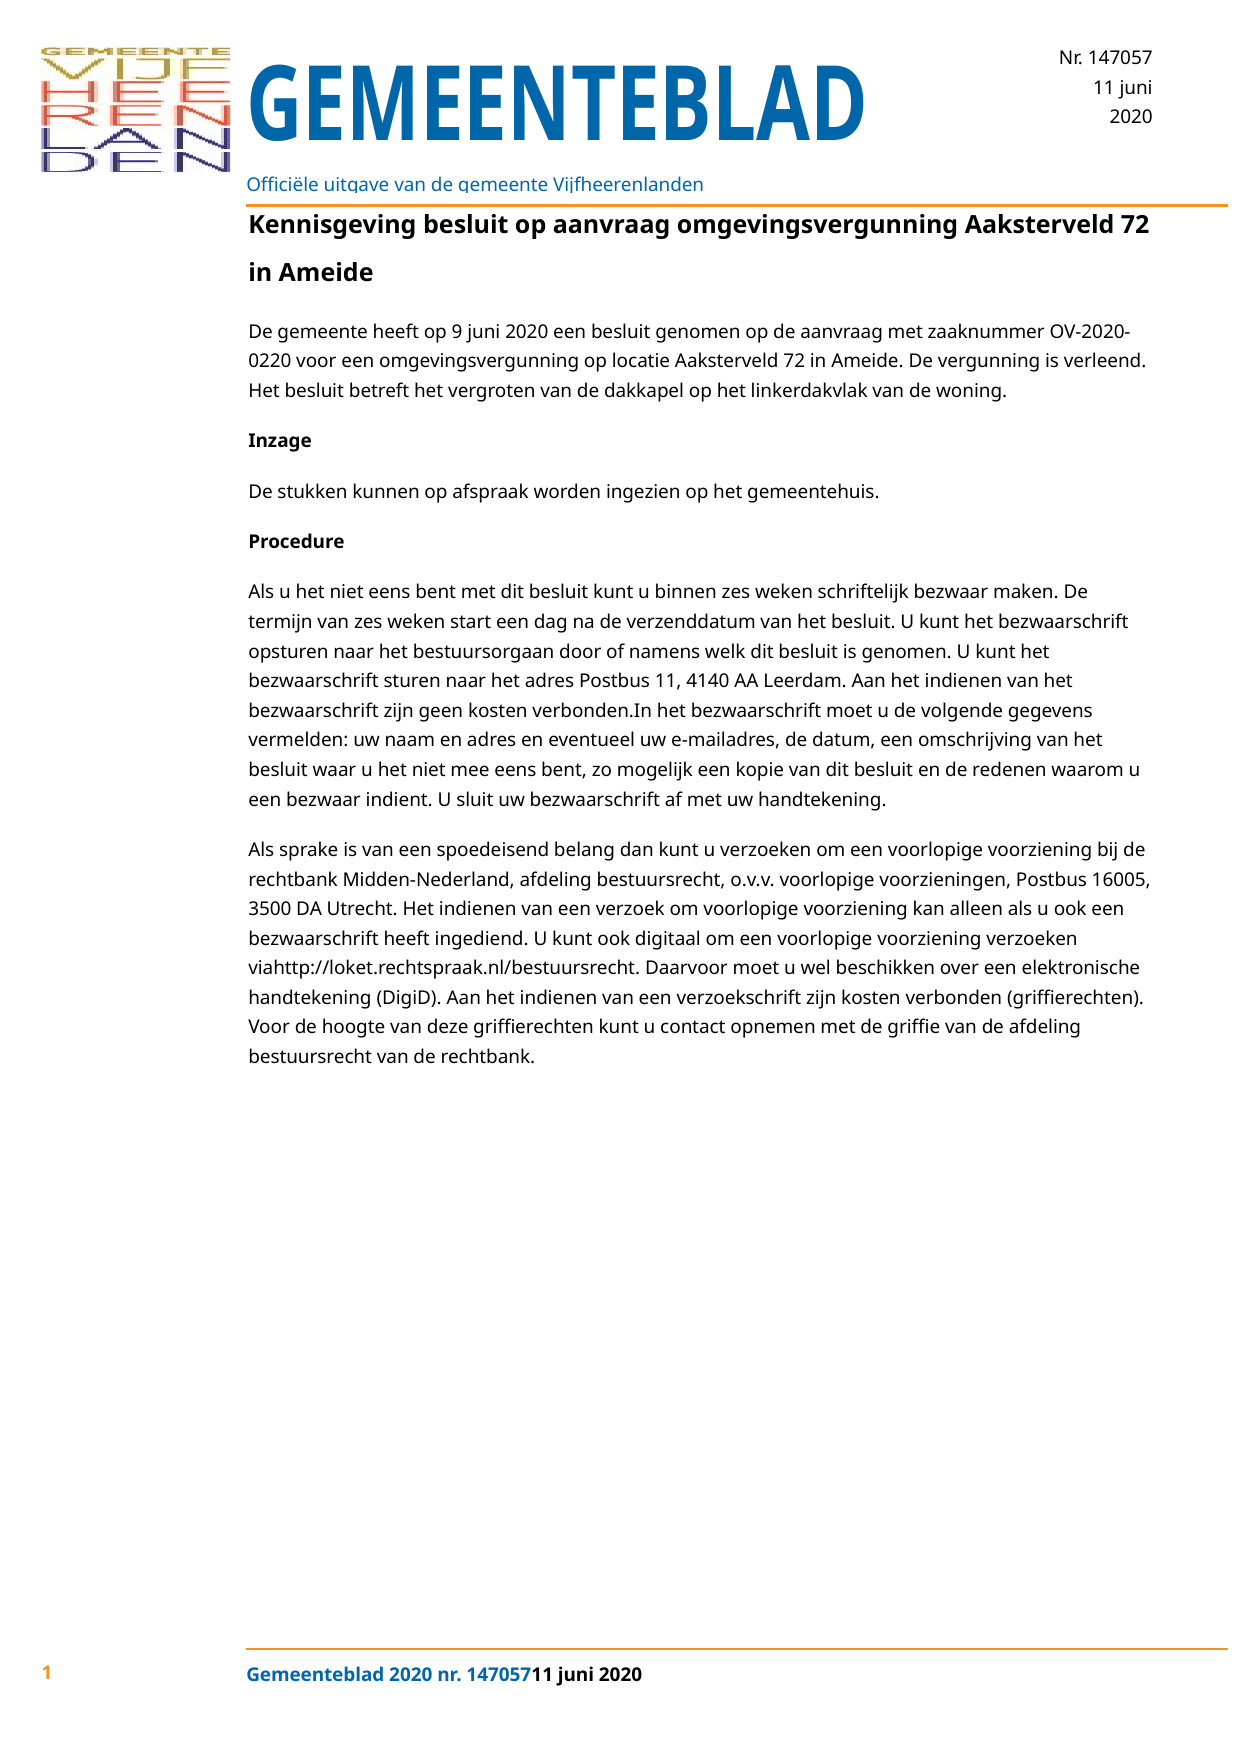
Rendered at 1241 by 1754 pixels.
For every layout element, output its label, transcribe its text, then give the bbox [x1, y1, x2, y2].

picture [41, 47, 231, 172]
text Kennisgeving besluit op aanvraag omgevingsvergunning Aaksterveld 72 in Ameide [248, 207, 1152, 288]
text Procedure [248, 528, 1152, 554]
text Als u het niet eens bent met dit besluit kunt u binnen zes weken schriftelijk bezwaar maken. De termijn van zes weken start een dag na de verzenddatum van het besluit. U kunt het bezwaarschrift opsturen naar het bestuursorgaan door of namens welk dit besluit is genomen. U kunt het bezwaarschrift sturen naar het adres Postbus 11, 4140 AA Leerdam. Aan het indienen van het bezwaarschrift zijn geen kosten verbonden.In het bezwaarschrift moet u de volgende gegevens vermelden: uw naam en adres en eventueel uw e-mailadres, de datum, een omschrijving van het besluit waar u het niet mee eens bent, zo mogelijk een kopie van dit besluit en de redenen waarom u een bezwaar indient. U sluit uw bezwaarschrift af met uw handtekening. [248, 579, 1152, 812]
text Inzage [248, 427, 1152, 453]
text Als sprake is van een spoedeisend belang dan kunt u verzoeken om een voorlopige voorziening bij de rechtbank Midden-Nederland, afdeling bestuursrecht, o.v.v. voorlopige voorzieningen, Postbus 16005, 3500 DA Utrecht. Het indienen van een verzoek om voorlopige voorziening kan alleen als u ook een bezwaarschrift heeft ingediend. U kunt ook digitaal om een voorlopige voorziening verzoeken viahttp://loket.rechtspraak.nl/bestuursrecht. Daarvoor moet u wel beschikken over een elektronische handtekening (DigiD). Aan het indienen van een verzoekschrift zijn kosten verbonden (griffierechten). Voor de hoogte van deze griffierechten kunt u contact opnemen met de griffie van de afdeling bestuursrecht van de rechtbank. [248, 836, 1152, 1069]
text De gemeente heeft op 9 juni 2020 een besluit genomen op de aanvraag met zaaknummer OV-2020-0220 voor een omgevingsvergunning op locatie Aaksterveld 72 in Ameide. De vergunning is verleend. Het besluit betreft het vergroten van de dakkapel op het linkerdakvlak van de woning. [248, 318, 1152, 403]
text De stukken kunnen op afspraak worden ingezien op het gemeentehuis. [248, 478, 1152, 504]
